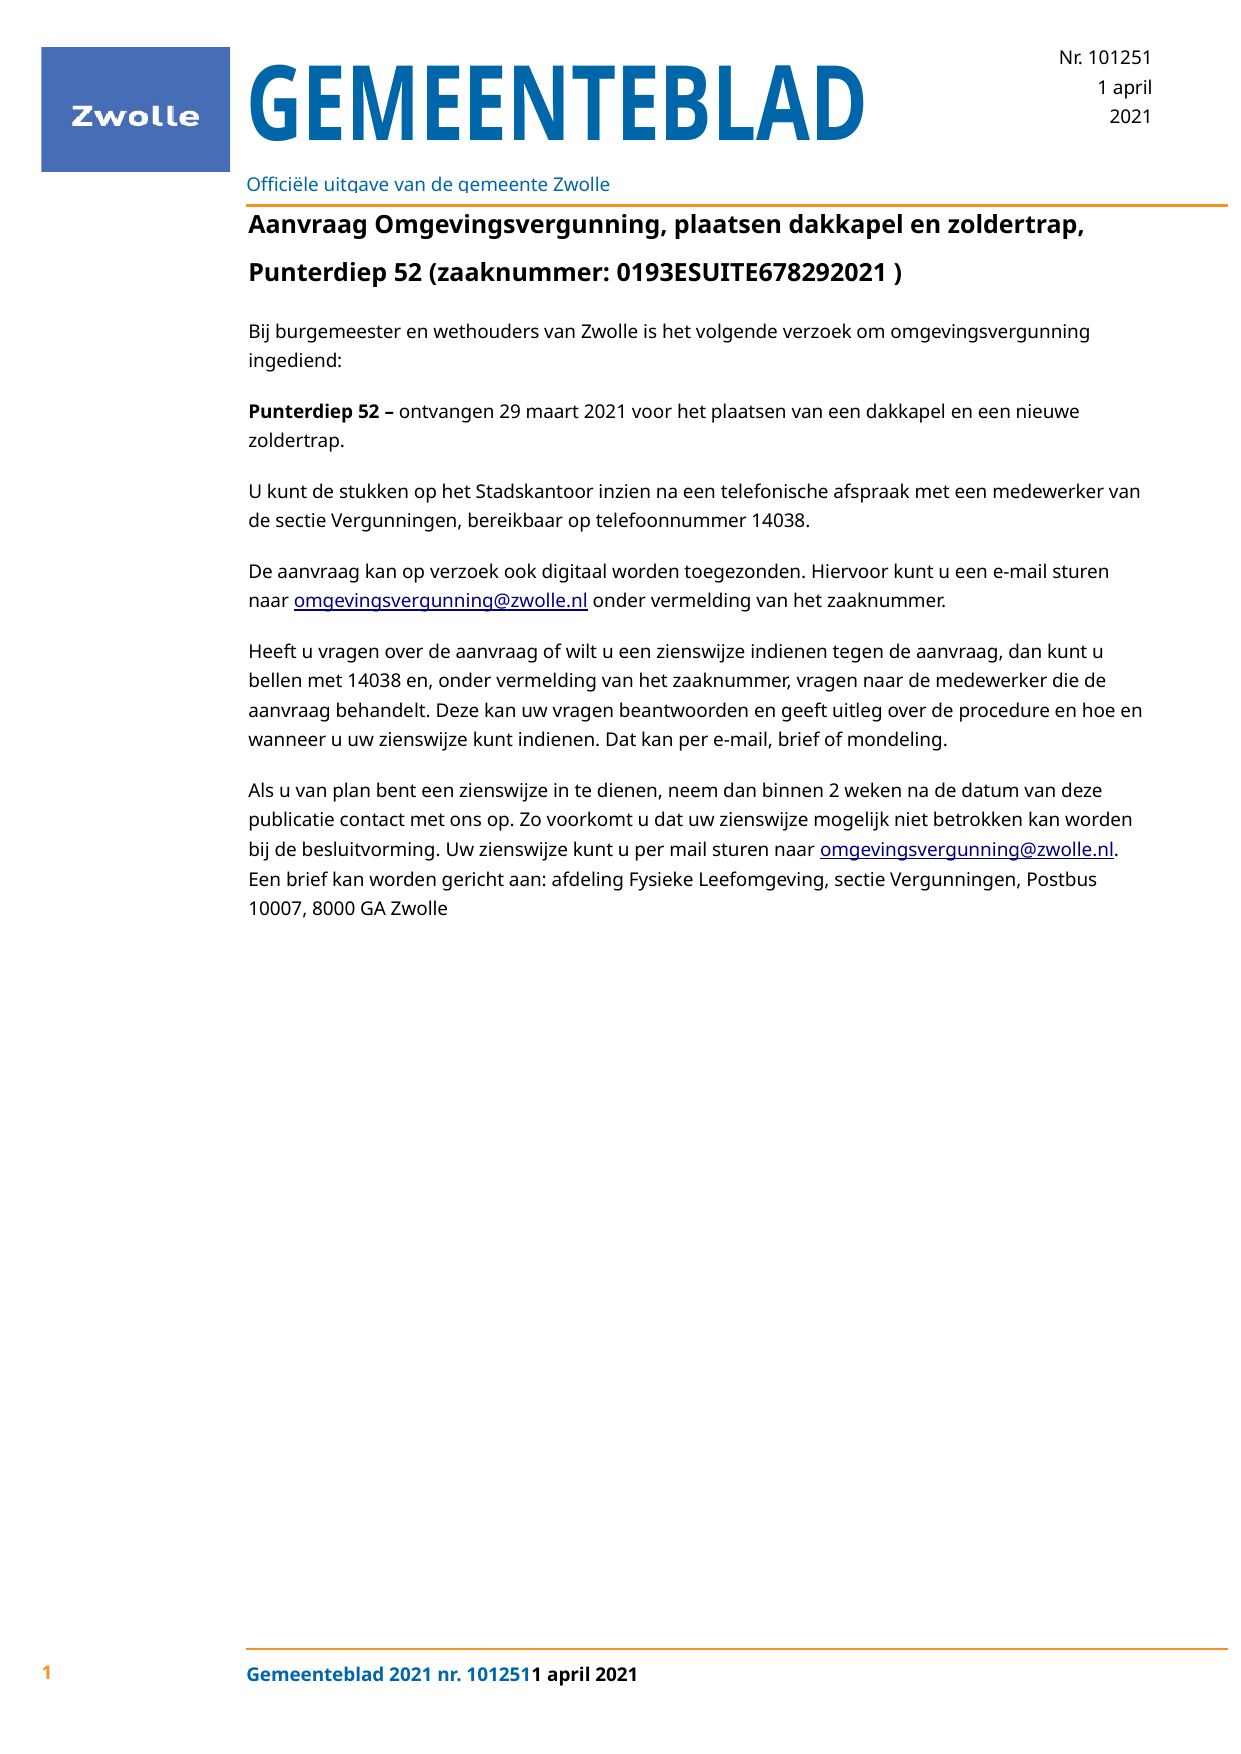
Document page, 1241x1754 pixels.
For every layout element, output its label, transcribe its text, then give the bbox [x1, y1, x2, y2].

picture [41, 47, 231, 172]
text Heeft u vragen over de aanvraag of wilt u een zienswijze indienen tegen de aanvraag, dan kunt u bellen met 14038 en, onder vermelding van het zaaknummer, vragen naar de medewerker die de aanvraag behandelt. Deze kan uw vragen beantwoorden en geeft uitleg over de procedure en hoe en wanneer u uw zienswijze kunt indienen. Dat kan per e-mail, brief of mondeling. [248, 638, 1152, 752]
text Bij burgemeester en wethouders van Zwolle is het volgende verzoek om omgevingsvergunning ingediend: [248, 318, 1152, 373]
text Aanvraag Omgevingsvergunning, plaatsen dakkapel en zoldertrap, Punterdiep 52 (zaaknummer: 0193ESUITE678292021 ) [248, 207, 1152, 288]
text De aanvraag kan op verzoek ook digitaal worden toegezonden. Hiervoor kunt u een e-mail sturen naar omgevingsvergunning@zwolle.nl onder vermelding van het zaaknummer. [248, 558, 1152, 613]
text Als u van plan bent een zienswijze in te dienen, neem dan binnen 2 weken na de datum van deze publicatie contact met ons op. Zo voorkomt u dat uw zienswijze mogelijk niet betrokken kan worden bij de besluitvorming. Uw zienswijze kunt u per mail sturen naar omgevingsvergunning@zwolle.nl. Een brief kan worden gericht aan: afdeling Fysieke Leefomgeving, sectie Vergunningen, Postbus 10007, 8000 GA Zwolle [248, 777, 1152, 921]
text U kunt de stukken op het Stadskantoor inzien na een telefonische afspraak met een medewerker van de sectie Vergunningen, bereikbaar op telefoonnummer 14038. [248, 478, 1152, 533]
text Punterdiep 52 – ontvangen 29 maart 2021 voor het plaatsen van een dakkapel en een nieuwe zoldertrap. [248, 398, 1152, 453]
